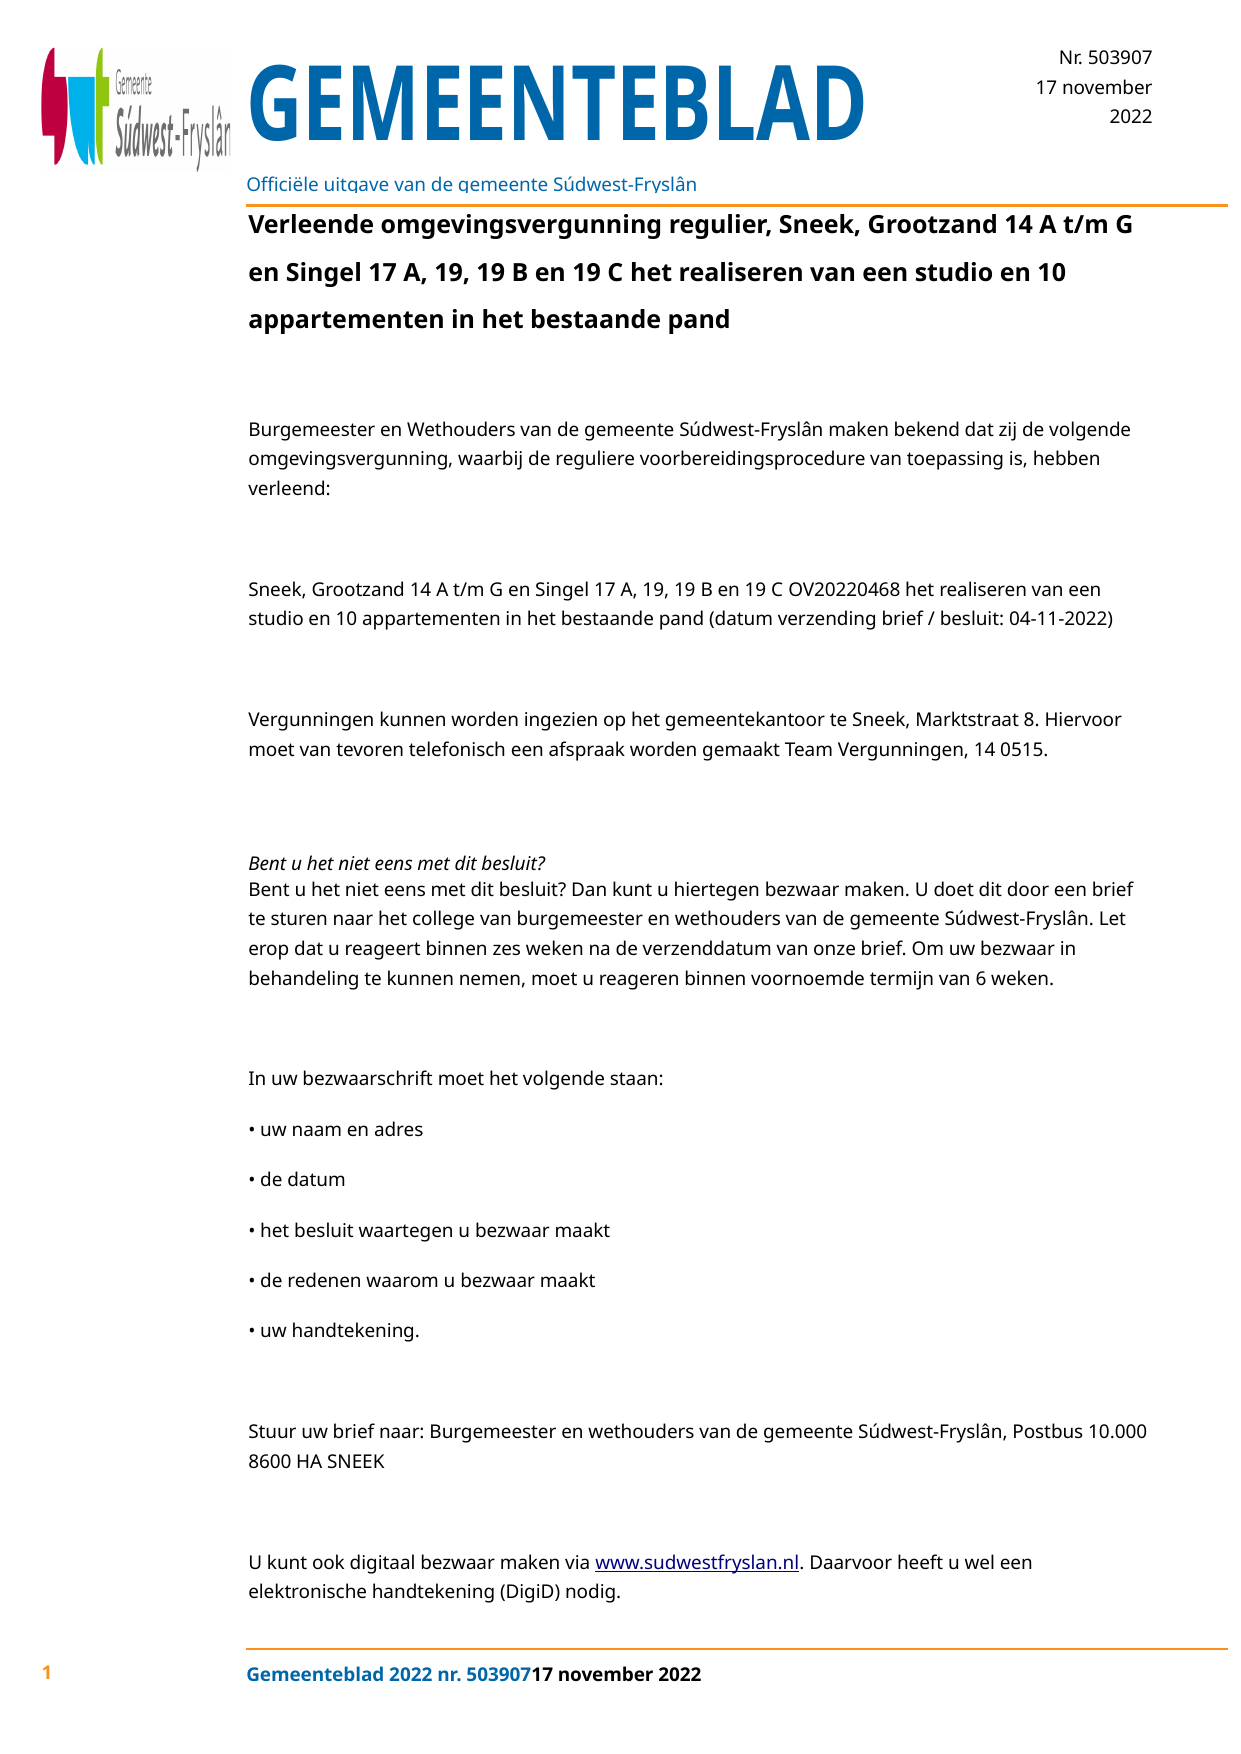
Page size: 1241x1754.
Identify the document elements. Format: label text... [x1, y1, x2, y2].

text • uw handtekening. [248, 1318, 1152, 1343]
text In uw bezwaarschrift moet het volgende staan: [248, 1066, 1152, 1091]
text Stuur uw brief naar: Burgemeester en wethouders van de gemeente Súdwest-Fryslân, Postbus 10.000 8600 HA SNEEK [248, 1418, 1152, 1474]
text Vergunningen kunnen worden ingezien op het gemeentekantoor te Sneek, Marktstraat 8. Hiervoor moet van tevoren telefonisch een afspraak worden gemaakt Team Vergunningen, 14 0515. [248, 706, 1152, 762]
text Verleende omgevingsvergunning regulier, Sneek, Grootzand 14 A t/m G en Singel 17 A, 19, 19 B en 19 C het realiseren van een studio en 10 appartementen in het bestaande pand [248, 207, 1152, 336]
text Sneek, Grootzand 14 A t/m G en Singel 17 A, 19, 19 B en 19 C OV20220468 het realiseren van een studio en 10 appartementen in het bestaande pand (datum verzending brief / besluit: 04-11-2022) [248, 576, 1152, 631]
text Bent u het niet eens met dit besluit? [248, 850, 1152, 876]
picture [41, 47, 231, 172]
text • de datum [248, 1166, 1152, 1192]
text • uw naam en adres [248, 1116, 1152, 1142]
text • de redenen waarom u bezwaar maakt [248, 1267, 1152, 1293]
text U kunt ook digitaal bezwaar maken via www.sudwestfryslan.nl. Daarvoor heeft u wel een elektronische handtekening (DigiD) nodig. [248, 1549, 1152, 1604]
text • het besluit waartegen u bezwaar maakt [248, 1217, 1152, 1243]
text Burgemeester en Wethouders van de gemeente Súdwest-Fryslân maken bekend dat zij de volgende omgevingsvergunning, waarbij de reguliere voorbereidingsprocedure van toepassing is, hebben verleend: [248, 416, 1152, 501]
text Bent u het niet eens met dit besluit? Dan kunt u hiertegen bezwaar maken. U doet dit door een brief te sturen naar het college van burgemeester en wethouders van de gemeente Súdwest-Fryslân. Let erop dat u reageert binnen zes weken na de verzenddatum van onze brief. Om uw bezwaar in behandeling te kunnen nemen, moet u reageren binnen voornoemde termijn van 6 weken. [248, 876, 1152, 991]
